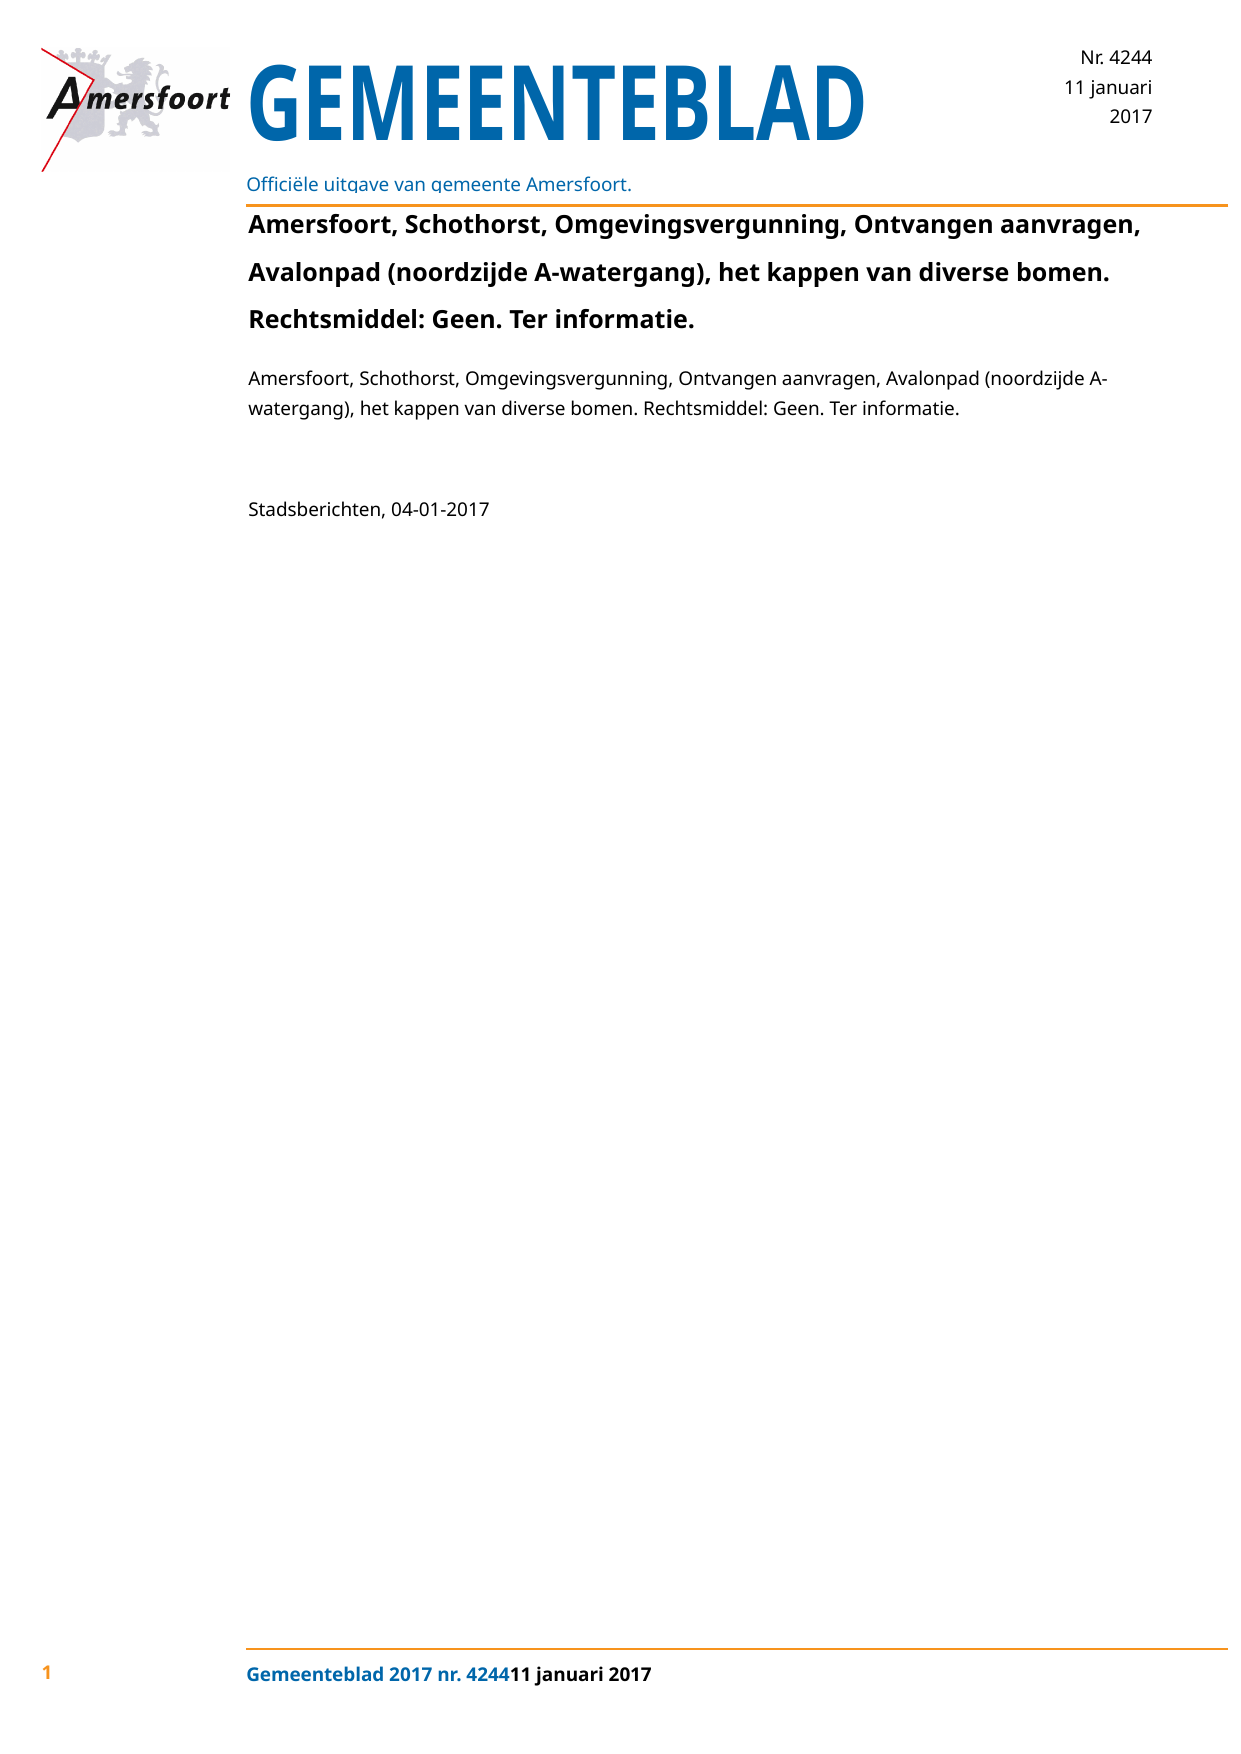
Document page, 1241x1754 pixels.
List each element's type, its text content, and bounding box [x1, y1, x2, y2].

text Amersfoort, Schothorst, Omgevingsvergunning, Ontvangen aanvragen, Avalonpad (noordzijde A-watergang), het kappen van diverse bomen. Rechtsmiddel: Geen. Ter informatie. [248, 366, 1152, 421]
text Stadsberichten, 04-01-2017 [248, 496, 1152, 522]
text Amersfoort, Schothorst, Omgevingsvergunning, Ontvangen aanvragen, Avalonpad (noordzijde A-watergang), het kappen van diverse bomen. Rechtsmiddel: Geen. Ter informatie. [248, 207, 1152, 336]
picture [41, 47, 231, 172]
